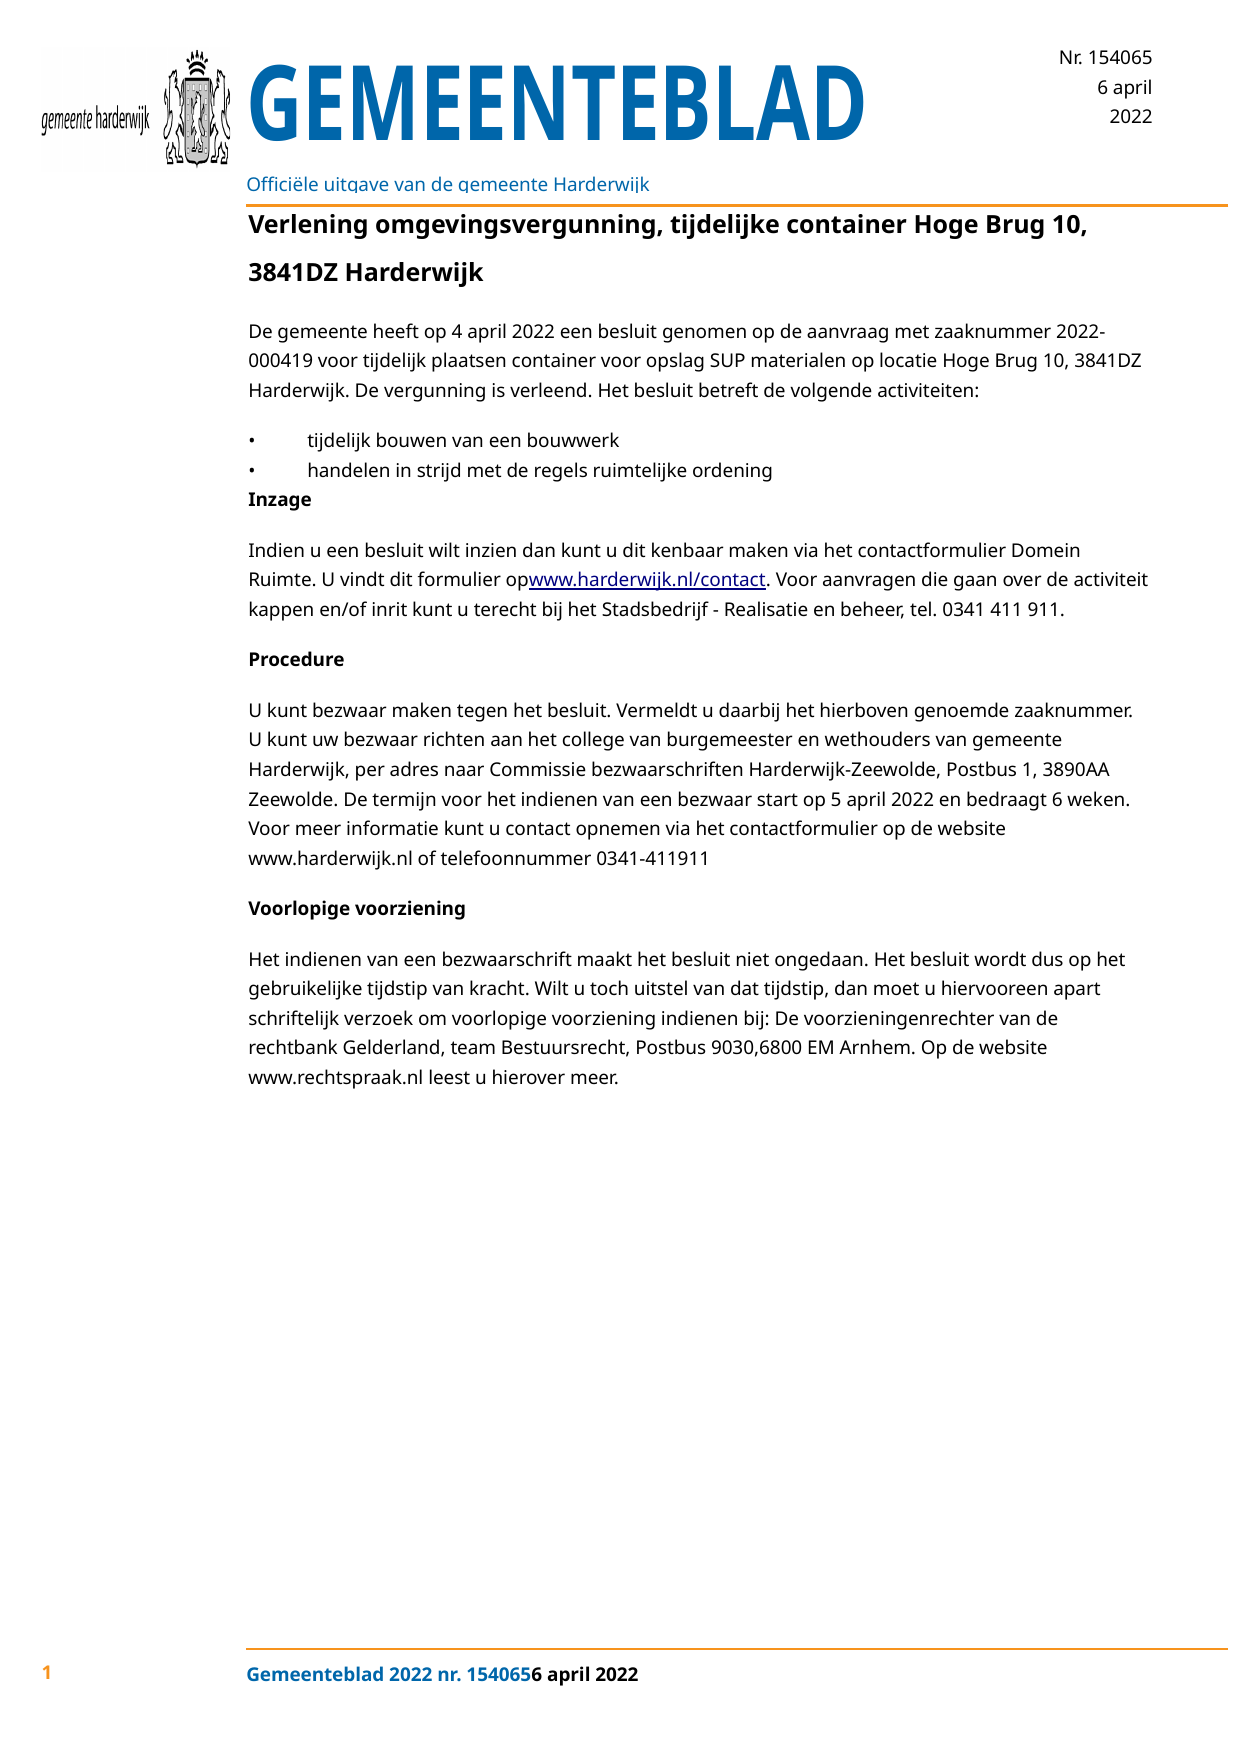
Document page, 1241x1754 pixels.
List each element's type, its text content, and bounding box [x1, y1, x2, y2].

list handelen in strijd met de regels ruimtelijke ordening [248, 457, 1152, 483]
list tijdelijk bouwen van een bouwwerk [248, 427, 1152, 453]
text De gemeente heeft op 4 april 2022 een besluit genomen op de aanvraag met zaaknummer 2022-000419 voor tijdelijk plaatsen container voor opslag SUP materialen op locatie Hoge Brug 10, 3841DZ Harderwijk. De vergunning is verleend. Het besluit betreft de volgende activiteiten: [248, 318, 1152, 403]
text Verlening omgevingsvergunning, tijdelijke container Hoge Brug 10, 3841DZ Harderwijk [248, 207, 1152, 288]
text Procedure [248, 647, 1152, 672]
text Het indienen van een bezwaarschrift maakt het besluit niet ongedaan. Het besluit wordt dus op het gebruikelijke tijdstip van kracht. Wilt u toch uitstel van dat tijdstip, dan moet u hiervooreen apart schriftelijk verzoek om voorlopige voorziening indienen bij: De voorzieningenrechter van de rechtbank Gelderland, team Bestuursrecht, Postbus 9030,6800 EM Arnhem. Op de website www.rechtspraak.nl leest u hierover meer. [248, 946, 1152, 1090]
picture [41, 47, 231, 172]
text U kunt bezwaar maken tegen het besluit. Vermeldt u daarbij het hierboven genoemde zaaknummer. U kunt uw bezwaar richten aan het college van burgemeester en wethouders van gemeente Harderwijk, per adres naar Commissie bezwaarschriften Harderwijk-Zeewolde, Postbus 1, 3890AA Zeewolde. De termijn voor het indienen van een bezwaar start op 5 april 2022 en bedraagt 6 weken. Voor meer informatie kunt u contact opnemen via het contactformulier op de website www.harderwijk.nl of telefoonnummer 0341-411911 [248, 697, 1152, 871]
text Inzage [248, 487, 1152, 512]
text Indien u een besluit wilt inzien dan kunt u dit kenbaar maken via het contactformulier Domein Ruimte. U vindt dit formulier opwww.harderwijk.nl/contact. Voor aanvragen die gaan over de activiteit kappen en/of inrit kunt u terecht bij het Stadsbedrijf - Realisatie en beheer, tel. 0341 411 911. [248, 537, 1152, 622]
text Voorlopige voorziening [248, 895, 1152, 921]
